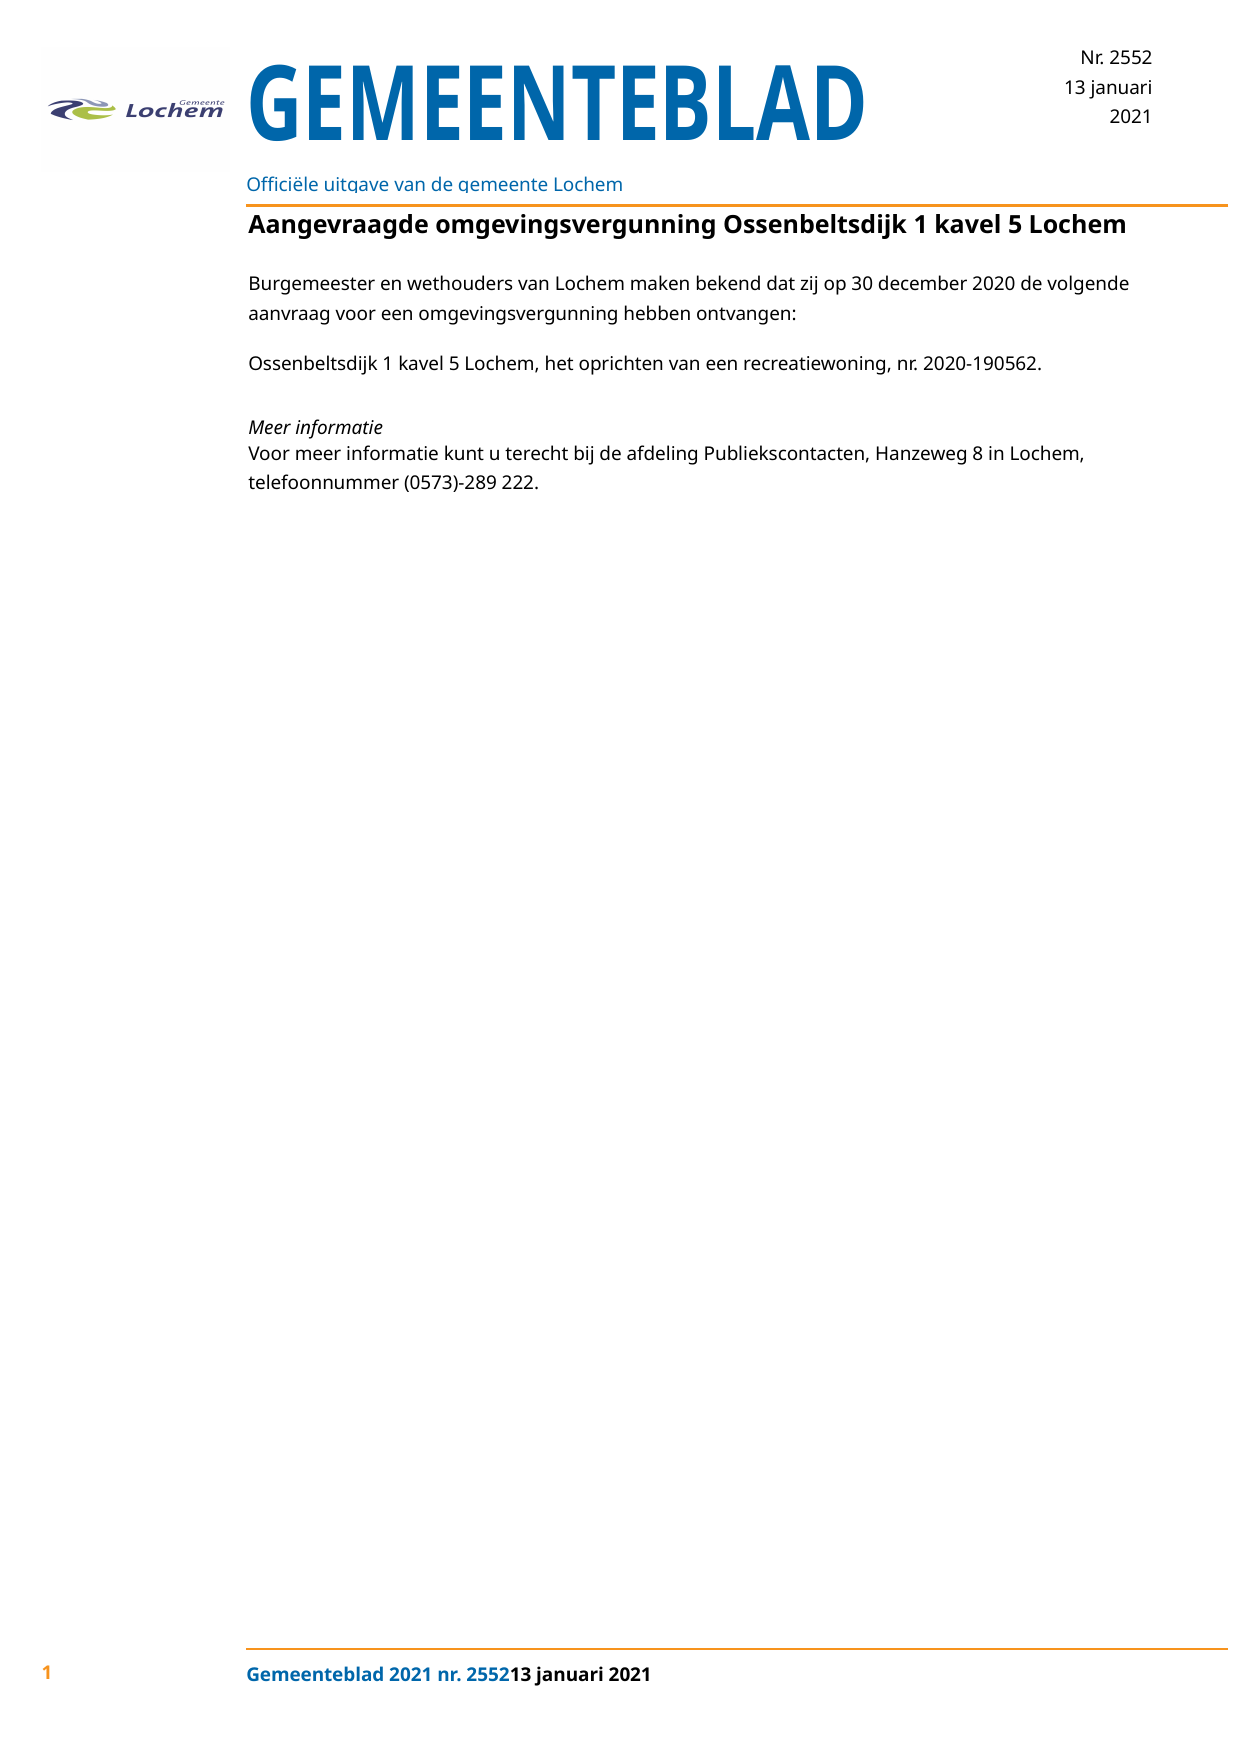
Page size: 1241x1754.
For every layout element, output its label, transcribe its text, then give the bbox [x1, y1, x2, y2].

text Voor meer informatie kunt u terecht bij de afdeling Publiekscontacten, Hanzeweg 8 in Lochem, telefoonnummer (0573)-289 222. [248, 440, 1152, 495]
picture [41, 47, 231, 172]
text Meer informatie [248, 414, 1152, 440]
text Burgemeester en wethouders van Lochem maken bekend dat zij op 30 december 2020 de volgende aanvraag voor een omgevingsvergunning hebben ontvangen: [248, 270, 1152, 326]
text Aangevraagde omgevingsvergunning Ossenbeltsdijk 1 kavel 5 Lochem [248, 207, 1152, 241]
text Ossenbeltsdijk 1 kavel 5 Lochem, het oprichten van een recreatiewoning, nr. 2020-190562. [248, 350, 1152, 376]
